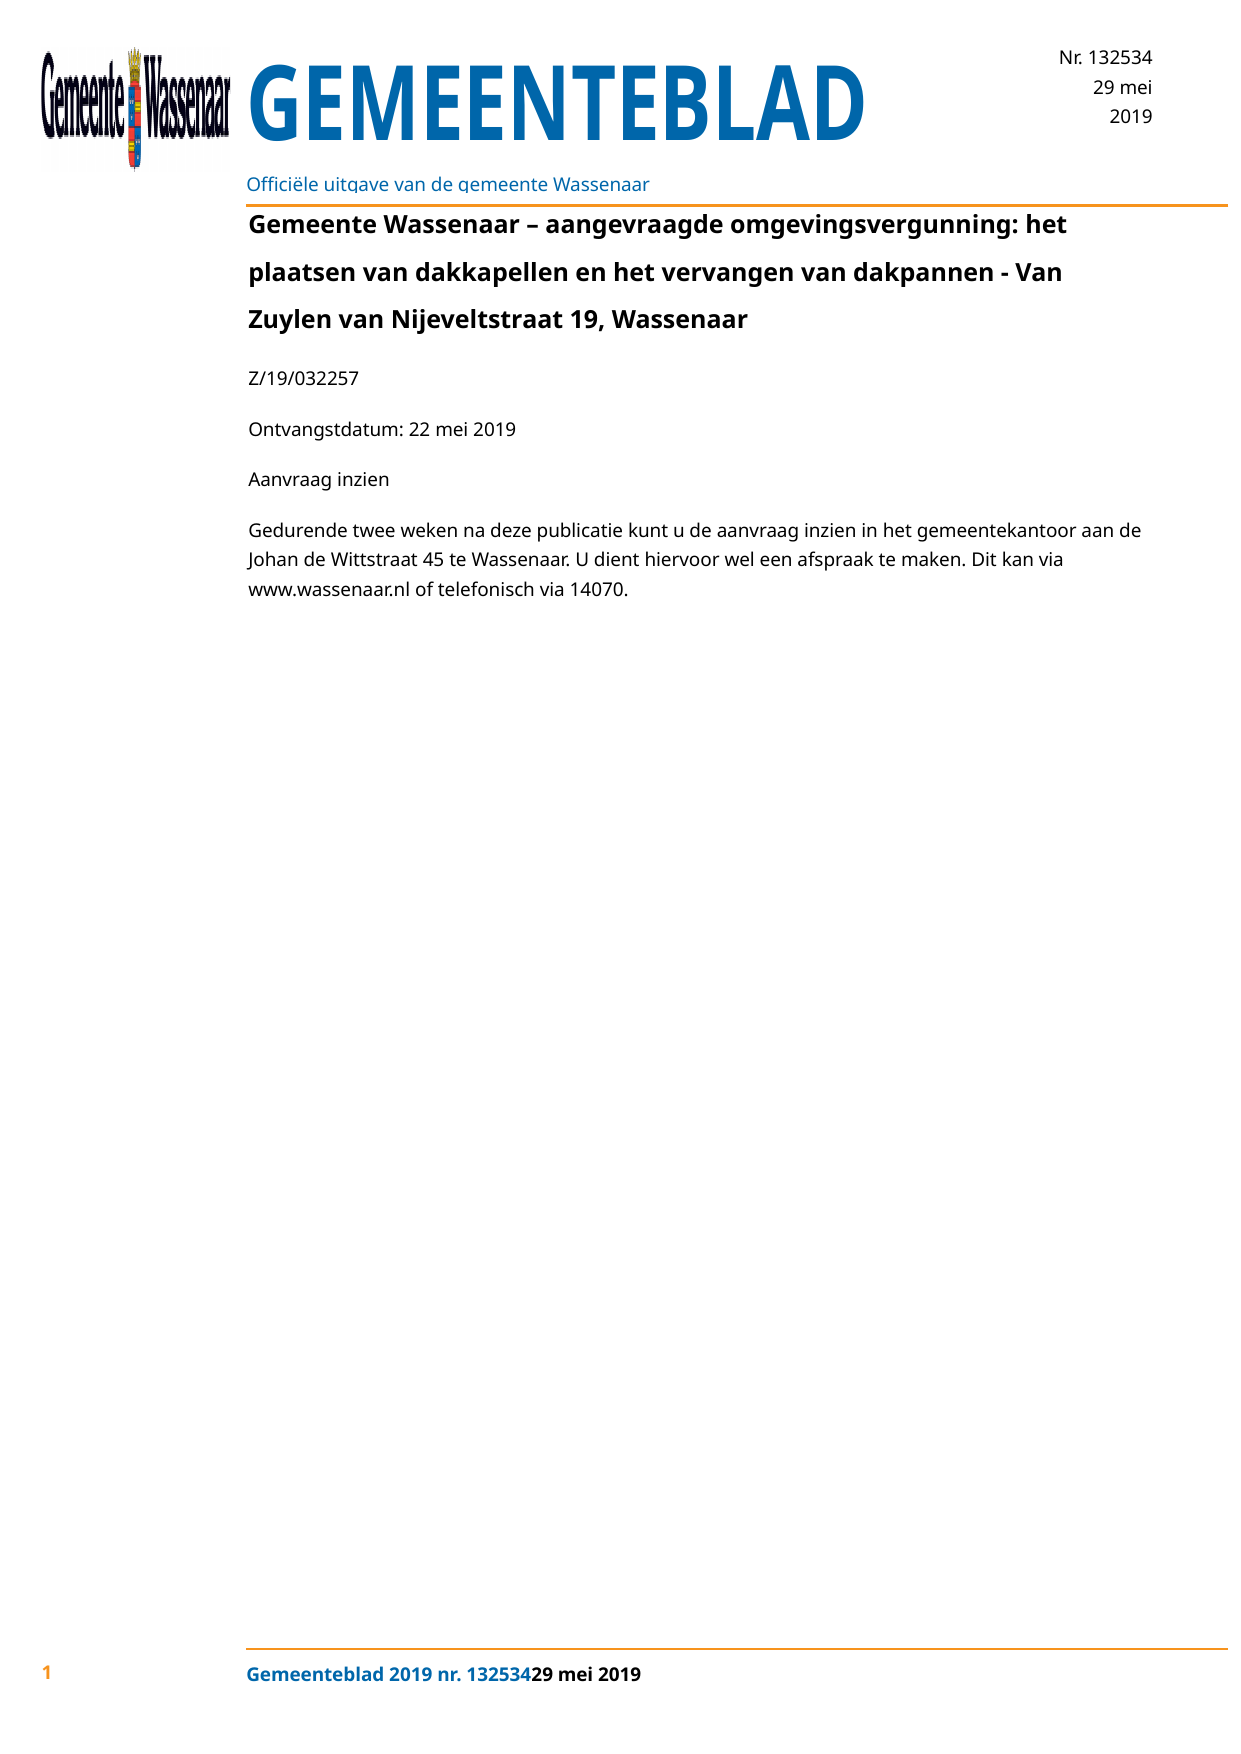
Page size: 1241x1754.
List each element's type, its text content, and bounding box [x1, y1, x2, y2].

text Z/19/032257 [248, 366, 1152, 391]
text Ontvangstdatum: 22 mei 2019 [248, 416, 1152, 442]
text Gedurende twee weken na deze publicatie kunt u de aanvraag inzien in het gemeentekantoor aan de Johan de Wittstraat 45 te Wassenaar. U dient hiervoor wel een afspraak te maken. Dit kan via www.wassenaar.nl of telefonisch via 14070. [248, 517, 1152, 602]
text Gemeente Wassenaar – aangevraagde omgevingsvergunning: het plaatsen van dakkapellen en het vervangen van dakpannen - Van Zuylen van Nijeveltstraat 19, Wassenaar [248, 207, 1152, 336]
text Aanvraag inzien [248, 466, 1152, 492]
picture [41, 47, 231, 172]
